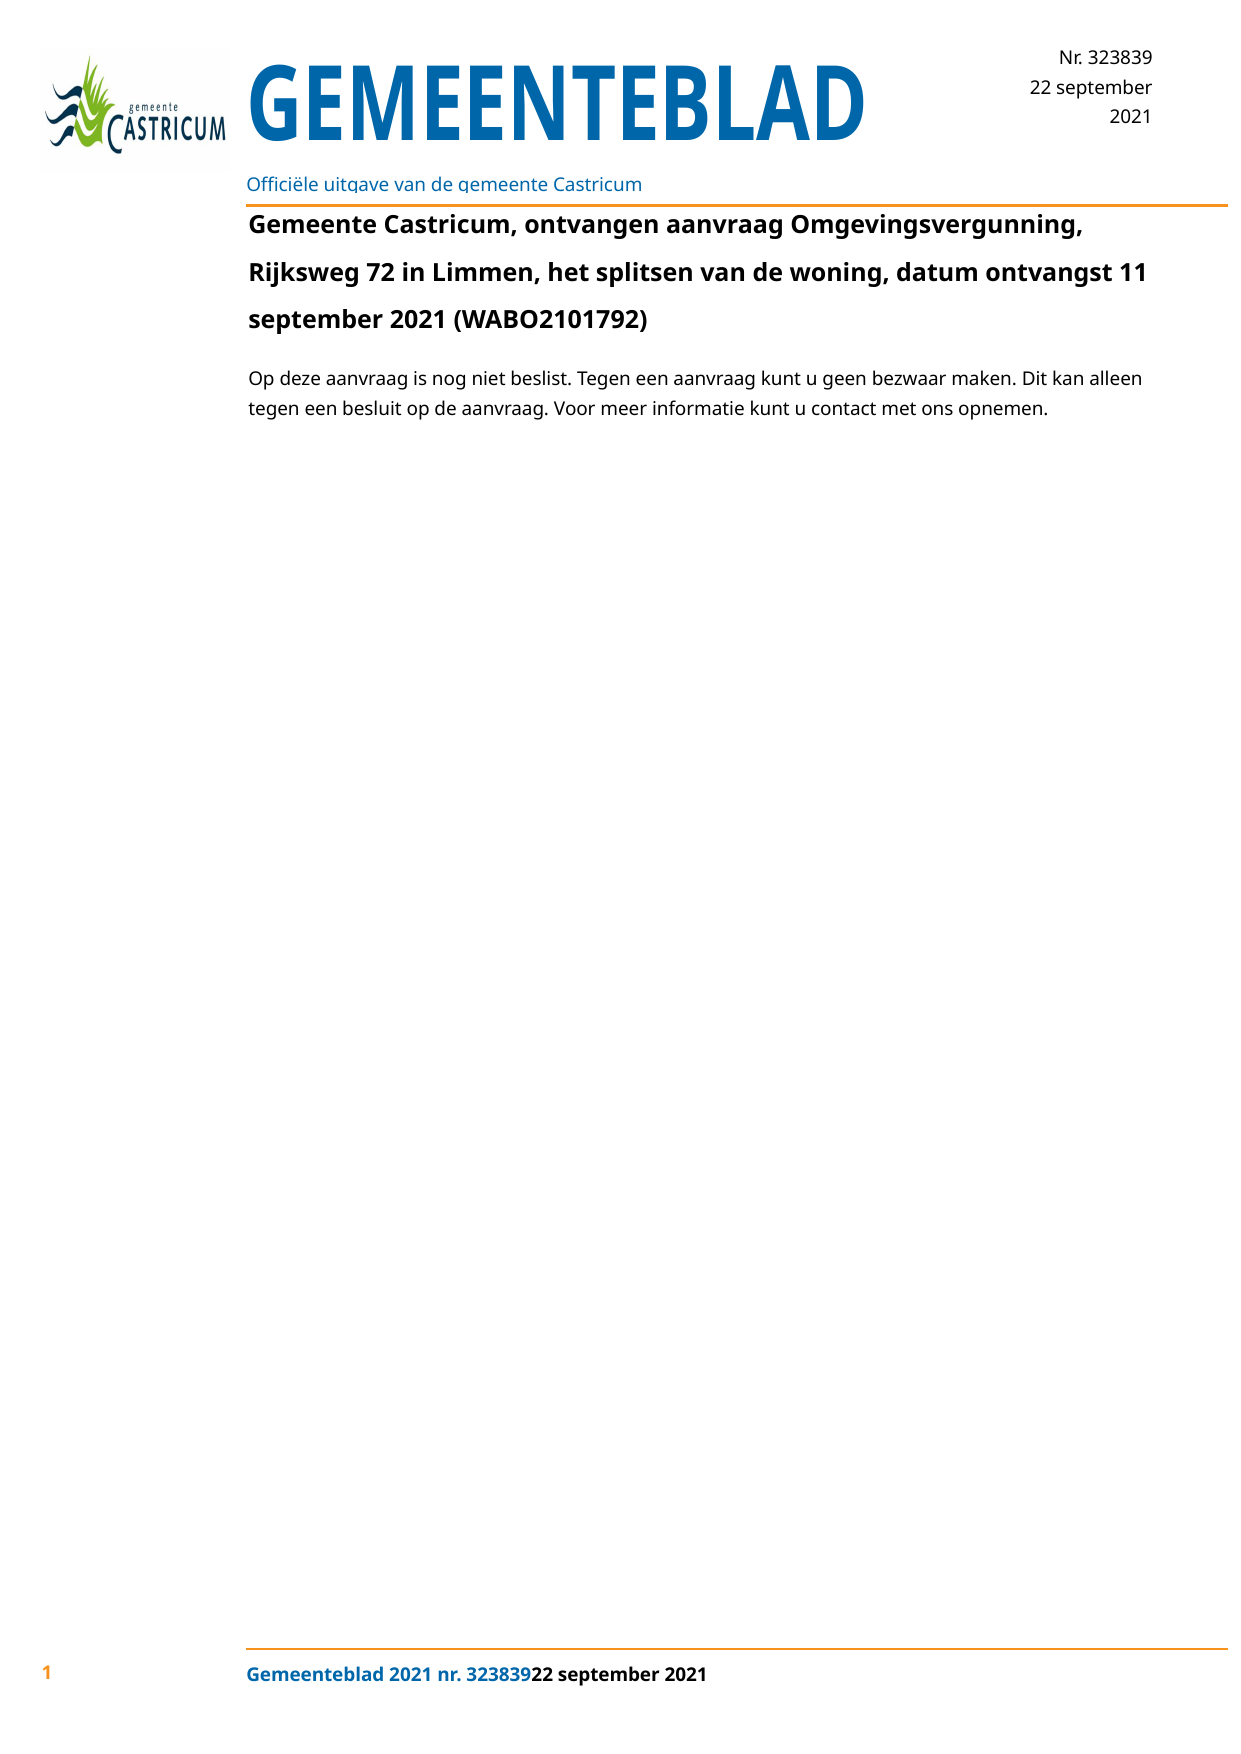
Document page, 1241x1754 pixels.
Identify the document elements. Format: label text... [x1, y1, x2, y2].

picture [41, 47, 231, 172]
text Op deze aanvraag is nog niet beslist. Tegen een aanvraag kunt u geen bezwaar maken. Dit kan alleen tegen een besluit op de aanvraag. Voor meer informatie kunt u contact met ons opnemen. [248, 366, 1152, 421]
text Gemeente Castricum, ontvangen aanvraag Omgevingsvergunning, Rijksweg 72 in Limmen, het splitsen van de woning, datum ontvangst 11 september 2021 (WABO2101792) [248, 207, 1152, 336]
